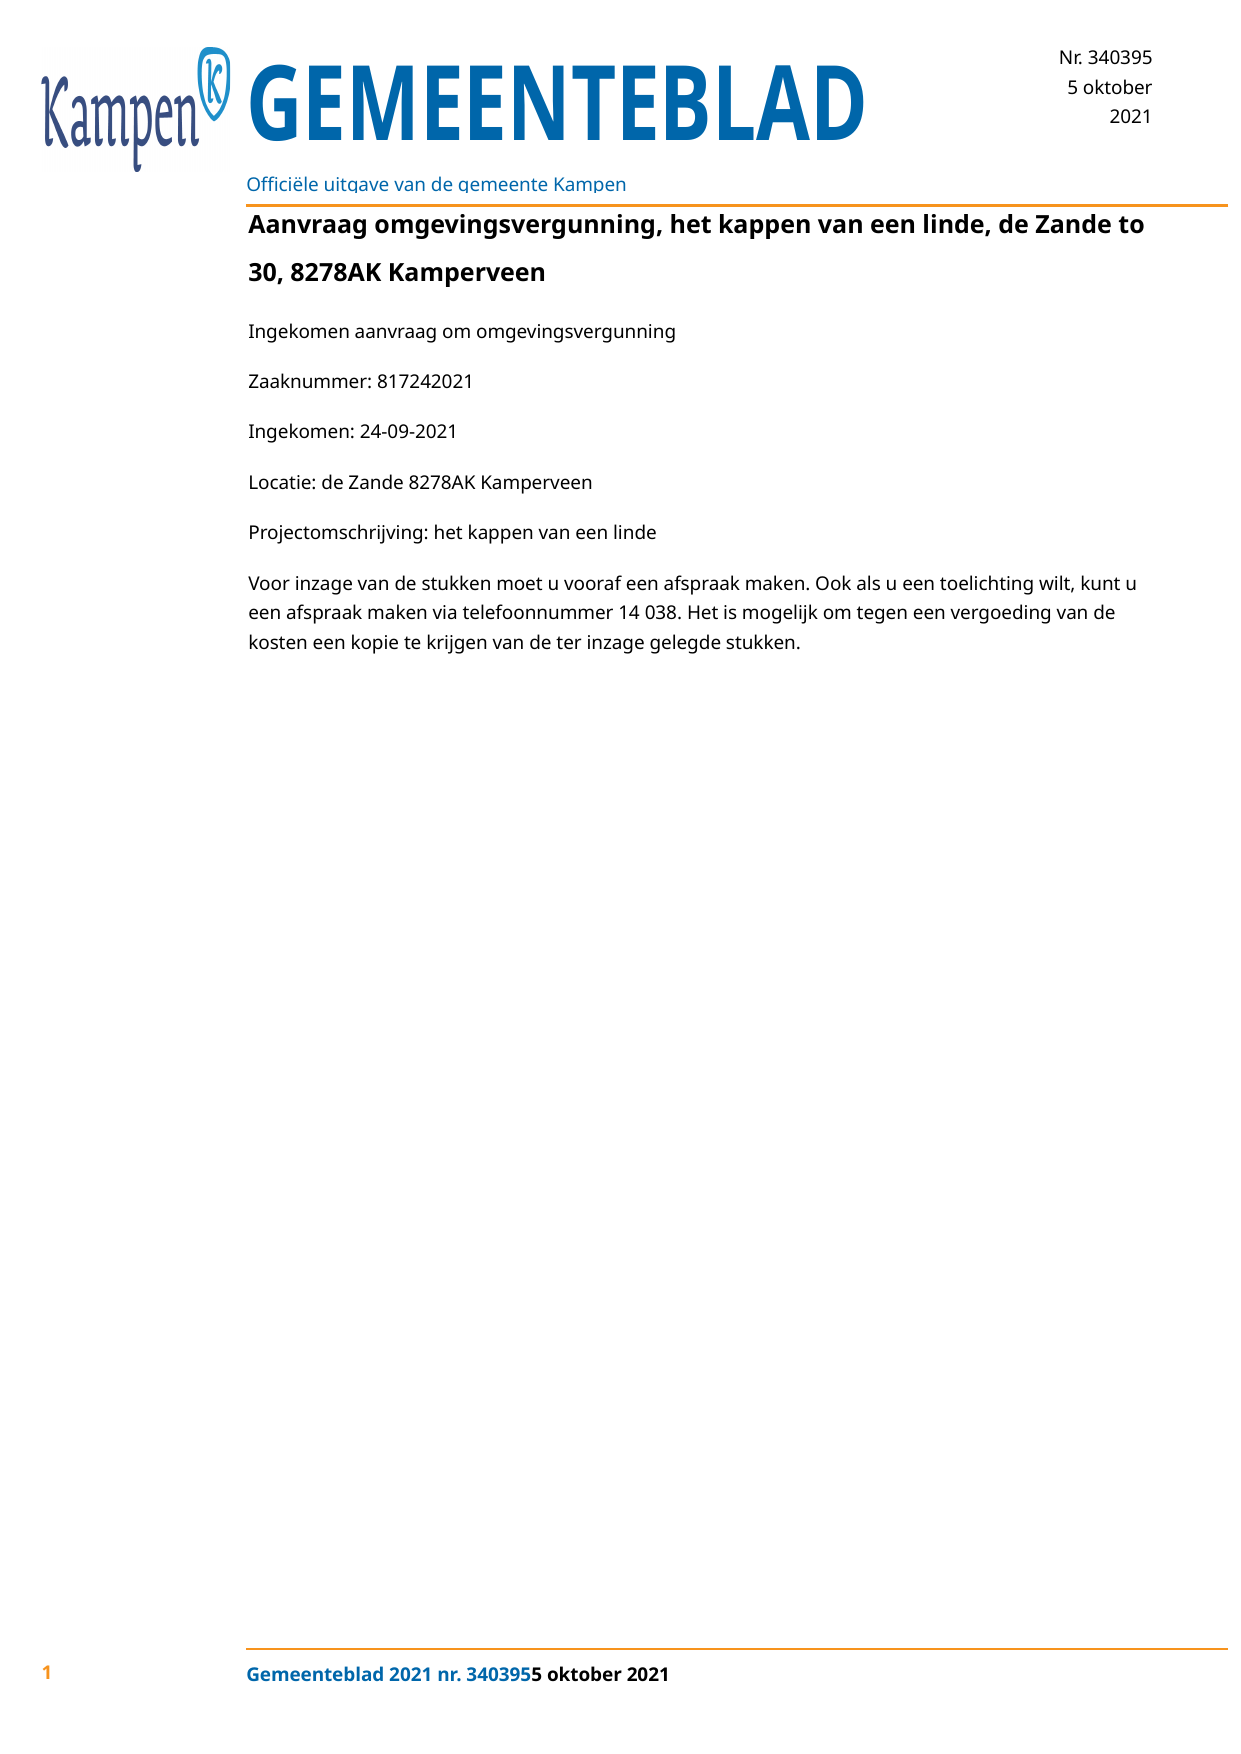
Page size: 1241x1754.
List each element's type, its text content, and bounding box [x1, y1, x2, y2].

text Locatie: de Zande 8278AK Kamperveen [248, 469, 1152, 495]
text Ingekomen: 24-09-2021 [248, 419, 1152, 444]
text Ingekomen aanvraag om omgevingsvergunning [248, 318, 1152, 344]
text Voor inzage van de stukken moet u vooraf een afspraak maken. Ook als u een toelichting wilt, kunt u een afspraak maken via telefoonnummer 14 038. Het is mogelijk om tegen een vergoeding van de kosten een kopie te krijgen van de ter inzage gelegde stukken. [248, 570, 1152, 655]
text Projectomschrijving: het kappen van een linde [248, 519, 1152, 545]
text Zaaknummer: 817242021 [248, 368, 1152, 394]
text Aanvraag omgevingsvergunning, het kappen van een linde, de Zande to 30, 8278AK Kamperveen [248, 207, 1152, 288]
picture [41, 47, 231, 172]
